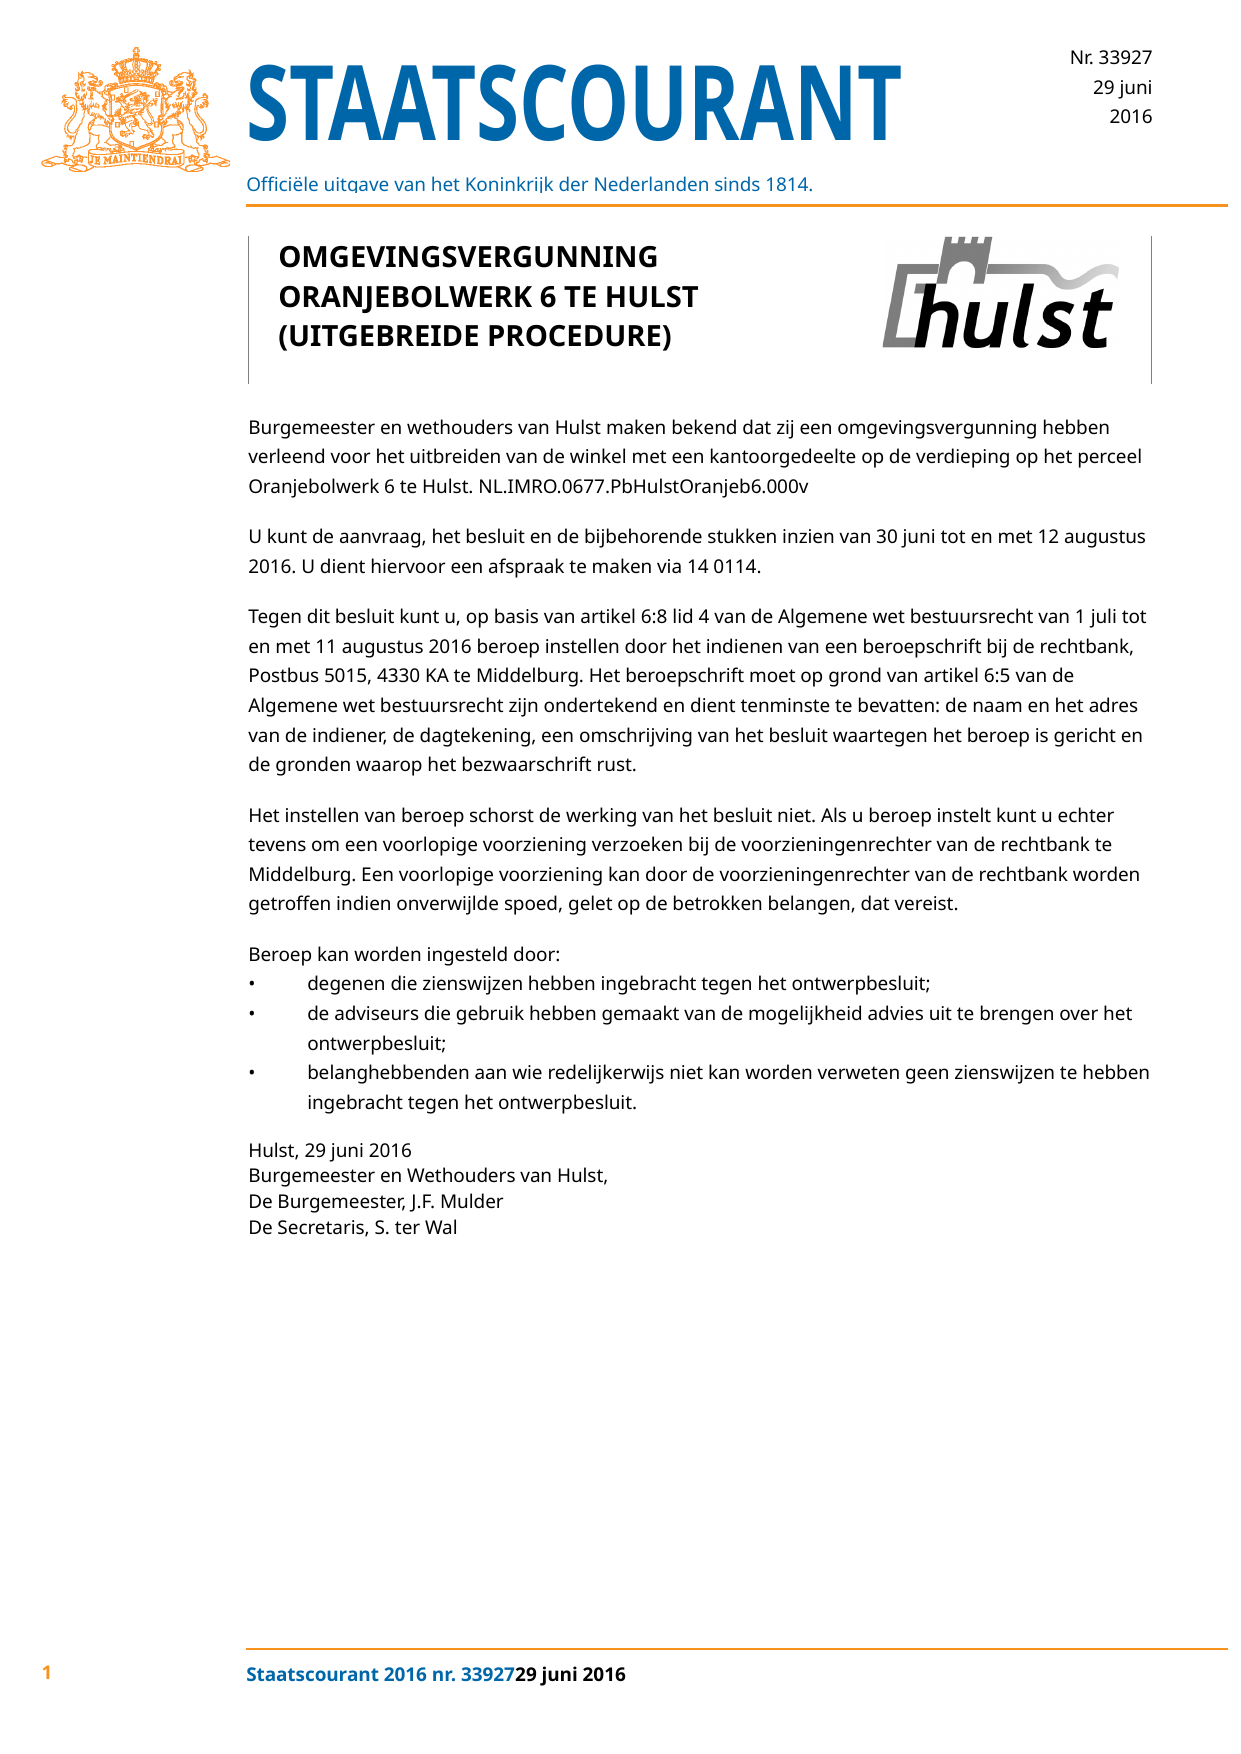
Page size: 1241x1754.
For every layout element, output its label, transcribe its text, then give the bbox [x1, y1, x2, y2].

text U kunt de aanvraag, het besluit en de bijbehorende stukken inzien van 30 juni tot en met 12 augustus 2016. U dient hiervoor een afspraak te maken via 14 0114. [248, 523, 1152, 579]
text De Burgemeester, J.F. Mulder [248, 1188, 1152, 1214]
table_header OMGEVINGSVERGUNNING ORANJEBOLWERK 6 TE HULST (UITGEBREIDE PROCEDURE) [249, 236, 850, 384]
picture [41, 47, 231, 172]
picture [882, 236, 1119, 348]
text Tegen dit besluit kunt u, op basis van artikel 6:8 lid 4 van de Algemene wet bestuursrecht van 1 juli tot en met 11 augustus 2016 beroep instellen door het indienen van een beroepschrift bij de rechtbank, Postbus 5015, 4330 KA te Middelburg. Het beroepschrift moet op grond van artikel 6:5 van de Algemene wet bestuursrecht zijn ondertekend en dient tenminste te bevatten: de naam en het adres van de indiener, de dagtekening, een omschrijving van het besluit waartegen het beroep is gericht en de gronden waarop het bezwaarschrift rust. [248, 603, 1152, 777]
text Het instellen van beroep schorst de werking van het besluit niet. Als u beroep instelt kunt u echter tevens om een voorlopige voorziening verzoeken bij de voorzieningenrechter van de rechtbank te Middelburg. Een voorlopige voorziening kan door de voorzieningenrechter van de rechtbank worden getroffen indien onverwijlde spoed, gelet op de betrokken belangen, dat vereist. [248, 802, 1152, 916]
text Burgemeester en Wethouders van Hulst, [248, 1162, 1152, 1188]
list belanghebbenden aan wie redelijkerwijs niet kan worden verweten geen zienswijzen te hebben ingebracht tegen het ontwerpbesluit. [248, 1059, 1152, 1115]
list degenen die zienswijzen hebben ingebracht tegen het ontwerpbesluit; [248, 971, 1152, 996]
text Beroep kan worden ingesteld door: [248, 941, 1152, 967]
table_header [850, 236, 1151, 384]
text Hulst, 29 juni 2016 [248, 1137, 1152, 1162]
text Burgemeester en wethouders van Hulst maken bekend dat zij een omgevingsvergunning hebben verleend voor het uitbreiden van de winkel met een kantoorgedeelte op de verdieping op het perceel Oranjebolwerk 6 te Hulst. NL.IMRO.0677.PbHulstOranjeb6.000v [248, 414, 1152, 499]
text De Secretaris, S. ter Wal [248, 1214, 1152, 1240]
list de adviseurs die gebruik hebben gemaakt van de mogelijkheid advies uit te brengen over het ontwerpbesluit; [248, 1000, 1152, 1056]
